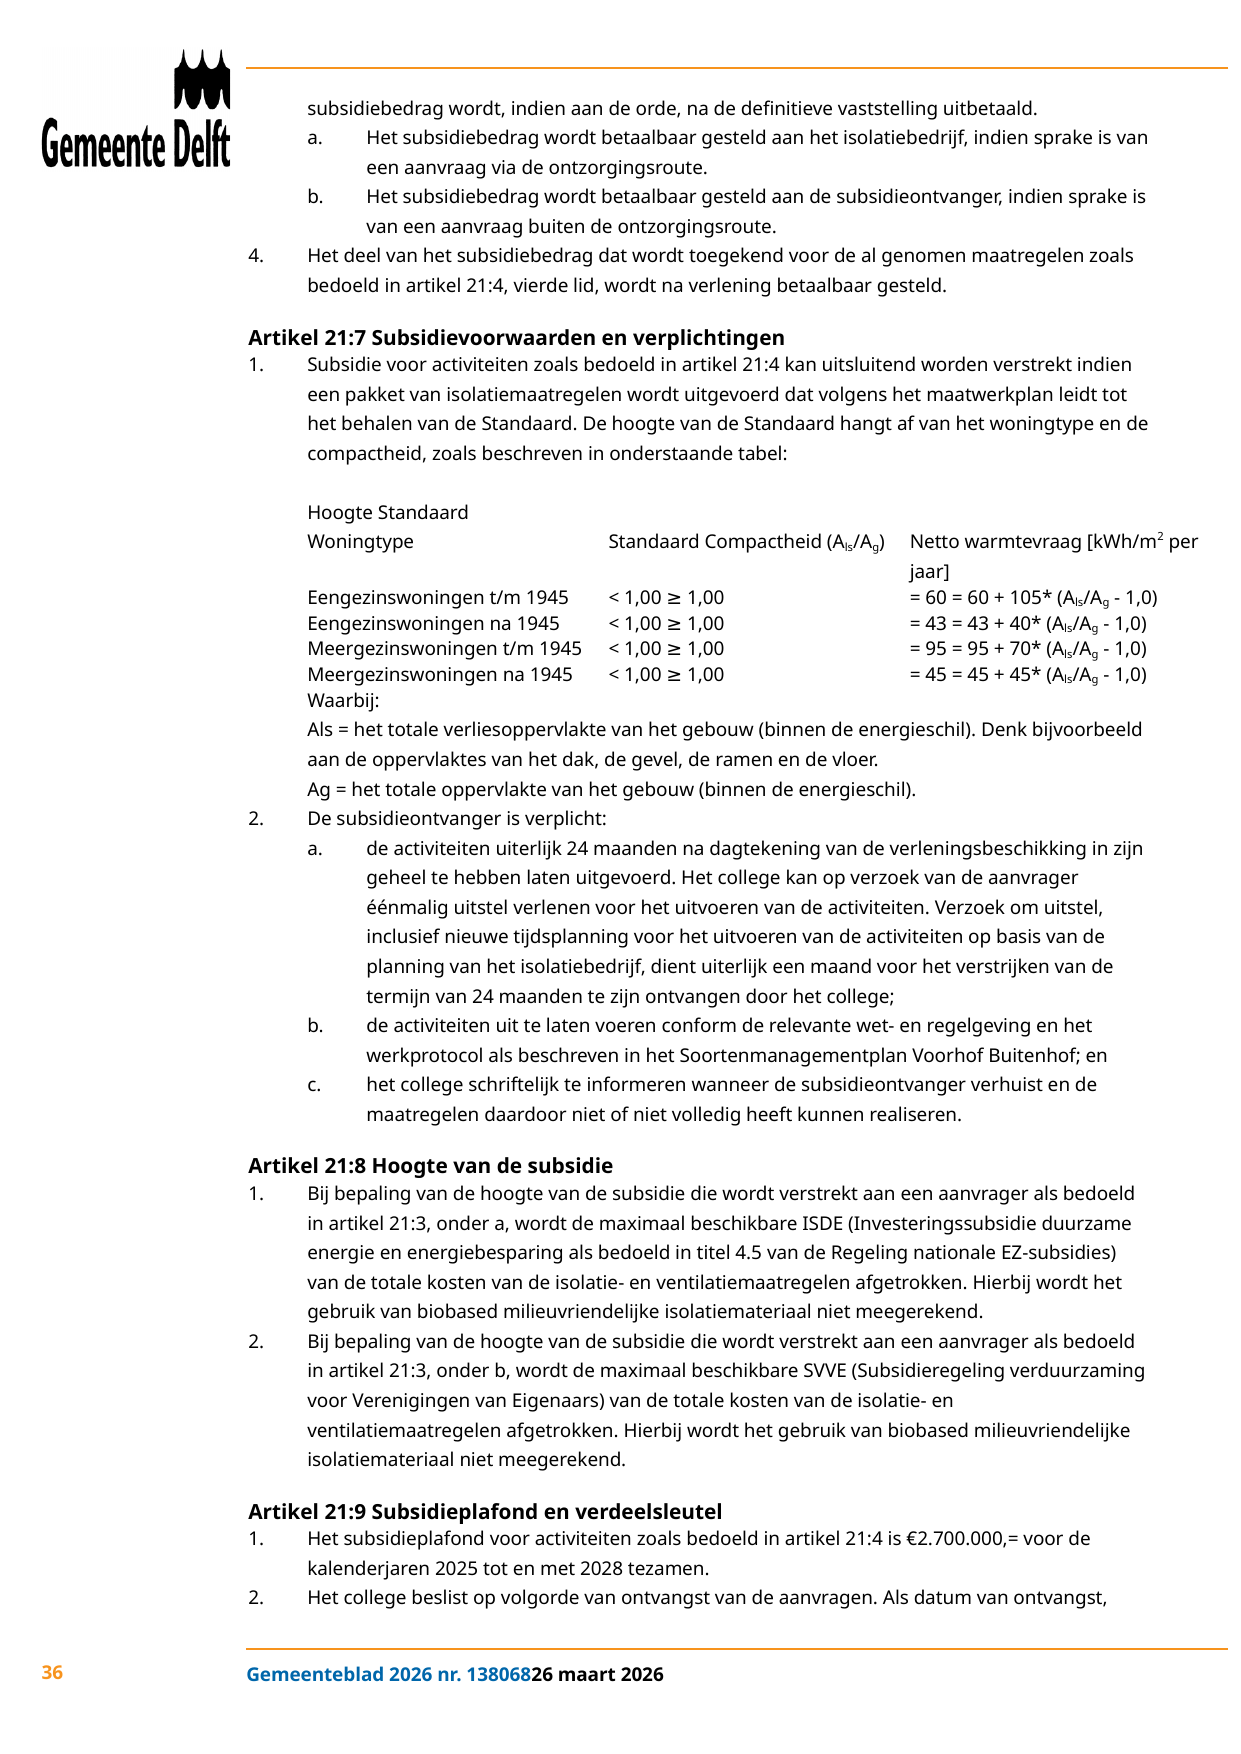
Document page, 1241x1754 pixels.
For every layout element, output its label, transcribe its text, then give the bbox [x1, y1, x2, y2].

table_cell Eengezinswoningen t/m 1945 [307, 584, 608, 610]
table_header Netto warmtevraag [kWh/m2 per jaar] [910, 529, 1211, 584]
list het college schriftelijk te informeren wanneer de subsidieontvanger verhuist en de maatregelen daardoor niet of niet volledig heeft kunnen realiseren. [307, 1072, 1152, 1127]
list Hoogte Standaard [248, 499, 1152, 525]
list Het subsidiebedrag wordt betaalbaar gesteld aan de subsidieontvanger, indien sprake is van een aanvraag buiten de ontzorgingsroute. [307, 183, 1152, 239]
list Het subsidieplafond voor activiteiten zoals bedoeld in artikel 21:4 is €2.700.000,= voor de kalenderjaren 2025 tot en met 2028 tezamen. [248, 1525, 1152, 1581]
list Het college beslist op volgorde van ontvangst van de aanvragen. Als datum van ontvangst, [248, 1584, 1152, 1610]
text Artikel 21:8 Hoogte van de subsidie [248, 1152, 1152, 1180]
list Bij bepaling van de hoogte van de subsidie die wordt verstrekt aan een aanvrager als bedoeld in artikel 21:3, onder b, wordt de maximaal beschikbare SVVE (Subsidieregeling verduurzaming voor Verenigingen van Eigenaars) van de totale kosten van de isolatie- en ventilatiemaatregelen afgetrokken. Hierbij wordt het gebruik van biobased milieuvriendelijke isolatiemateriaal niet meegerekend. [248, 1328, 1152, 1472]
text Artikel 21:9 Subsidieplafond en verdeelsleutel [248, 1497, 1152, 1525]
table_cell Meergezinswoningen na 1945 [307, 661, 608, 687]
list Het deel van het subsidiebedrag dat wordt toegekend voor de al genomen maatregelen zoals bedoeld in artikel 21:4, vierde lid, wordt na verlening betaalbaar gesteld. [248, 243, 1152, 298]
list De subsidieontvanger is verplicht: [248, 805, 1152, 831]
table_cell Meergezinswoningen t/m 1945 [307, 636, 608, 661]
table_header Woningtype [307, 529, 608, 584]
list Waarbij: [248, 687, 1152, 713]
table_cell < 1,00 ≥ 1,00 [608, 610, 909, 636]
list Subsidie voor activiteiten zoals bedoeld in artikel 21:4 kan uitsluitend worden verstrekt indien een pakket van isolatiemaatregelen wordt uitgevoerd dat volgens het maatwerkplan leidt tot het behalen van de Standaard. De hoogte van de Standaard hangt af van het woningtype en de compactheid, zoals beschreven in onderstaande tabel: [248, 351, 1152, 466]
list Als = het totale verliesoppervlakte van het gebouw (binnen de energieschil). Denk bijvoorbeeld aan de oppervlaktes van het dak, de gevel, de ramen en de vloer. [248, 717, 1152, 772]
table_cell < 1,00 ≥ 1,00 [608, 636, 909, 661]
table_cell = 45 = 45 + 45* (Als/Ag - 1,0) [910, 661, 1211, 687]
list Het subsidiebedrag wordt betaalbaar gesteld aan het isolatiebedrijf, indien sprake is van een aanvraag via de ontzorgingsroute. [307, 124, 1152, 180]
table_header Standaard Compactheid (Als/Ag) [608, 529, 909, 584]
table_cell = 43 = 43 + 40* (Als/Ag - 1,0) [910, 610, 1211, 636]
list Ag = het totale oppervlakte van het gebouw (binnen de energieschil). [248, 776, 1152, 802]
list de activiteiten uit te laten voeren conform de relevante wet- en regelgeving en het werkprotocol als beschreven in het Soortenmanagementplan Voorhof Buitenhof; en [307, 1012, 1152, 1068]
list subsidiebedrag wordt, indien aan de orde, na de definitieve vaststelling uitbetaald. [248, 95, 1152, 121]
list de activiteiten uiterlijk 24 maanden na dagtekening van de verleningsbeschikking in zijn geheel te hebben laten uitgevoerd. Het college kan op verzoek van de aanvrager éénmalig uitstel verlenen voor het uitvoeren van de activiteiten. Verzoek om uitstel, inclusief nieuwe tijdsplanning voor het uitvoeren van de activiteiten op basis van de planning van het isolatiebedrijf, dient uiterlijk een maand voor het verstrijken van de termijn van 24 maanden te zijn ontvangen door het college; [307, 835, 1152, 1009]
list Bij bepaling van de hoogte van de subsidie die wordt verstrekt aan een aanvrager als bedoeld in artikel 21:3, onder a, wordt de maximaal beschikbare ISDE (Investeringssubsidie duurzame energie en energiebesparing als bedoeld in titel 4.5 van de Regeling nationale EZ-subsidies) van de totale kosten van de isolatie- en ventilatiemaatregelen afgetrokken. Hierbij wordt het gebruik van biobased milieuvriendelijke isolatiemateriaal niet meegerekend. [248, 1180, 1152, 1324]
picture [41, 47, 231, 172]
table_cell = 95 = 95 + 70* (Als/Ag - 1,0) [910, 636, 1211, 661]
table_cell = 60 = 60 + 105* (Als/Ag - 1,0) [910, 584, 1211, 610]
table_cell < 1,00 ≥ 1,00 [608, 661, 909, 687]
table_cell < 1,00 ≥ 1,00 [608, 584, 909, 610]
table_cell Eengezinswoningen na 1945 [307, 610, 608, 636]
text Artikel 21:7 Subsidievoorwaarden en verplichtingen [248, 323, 1152, 351]
